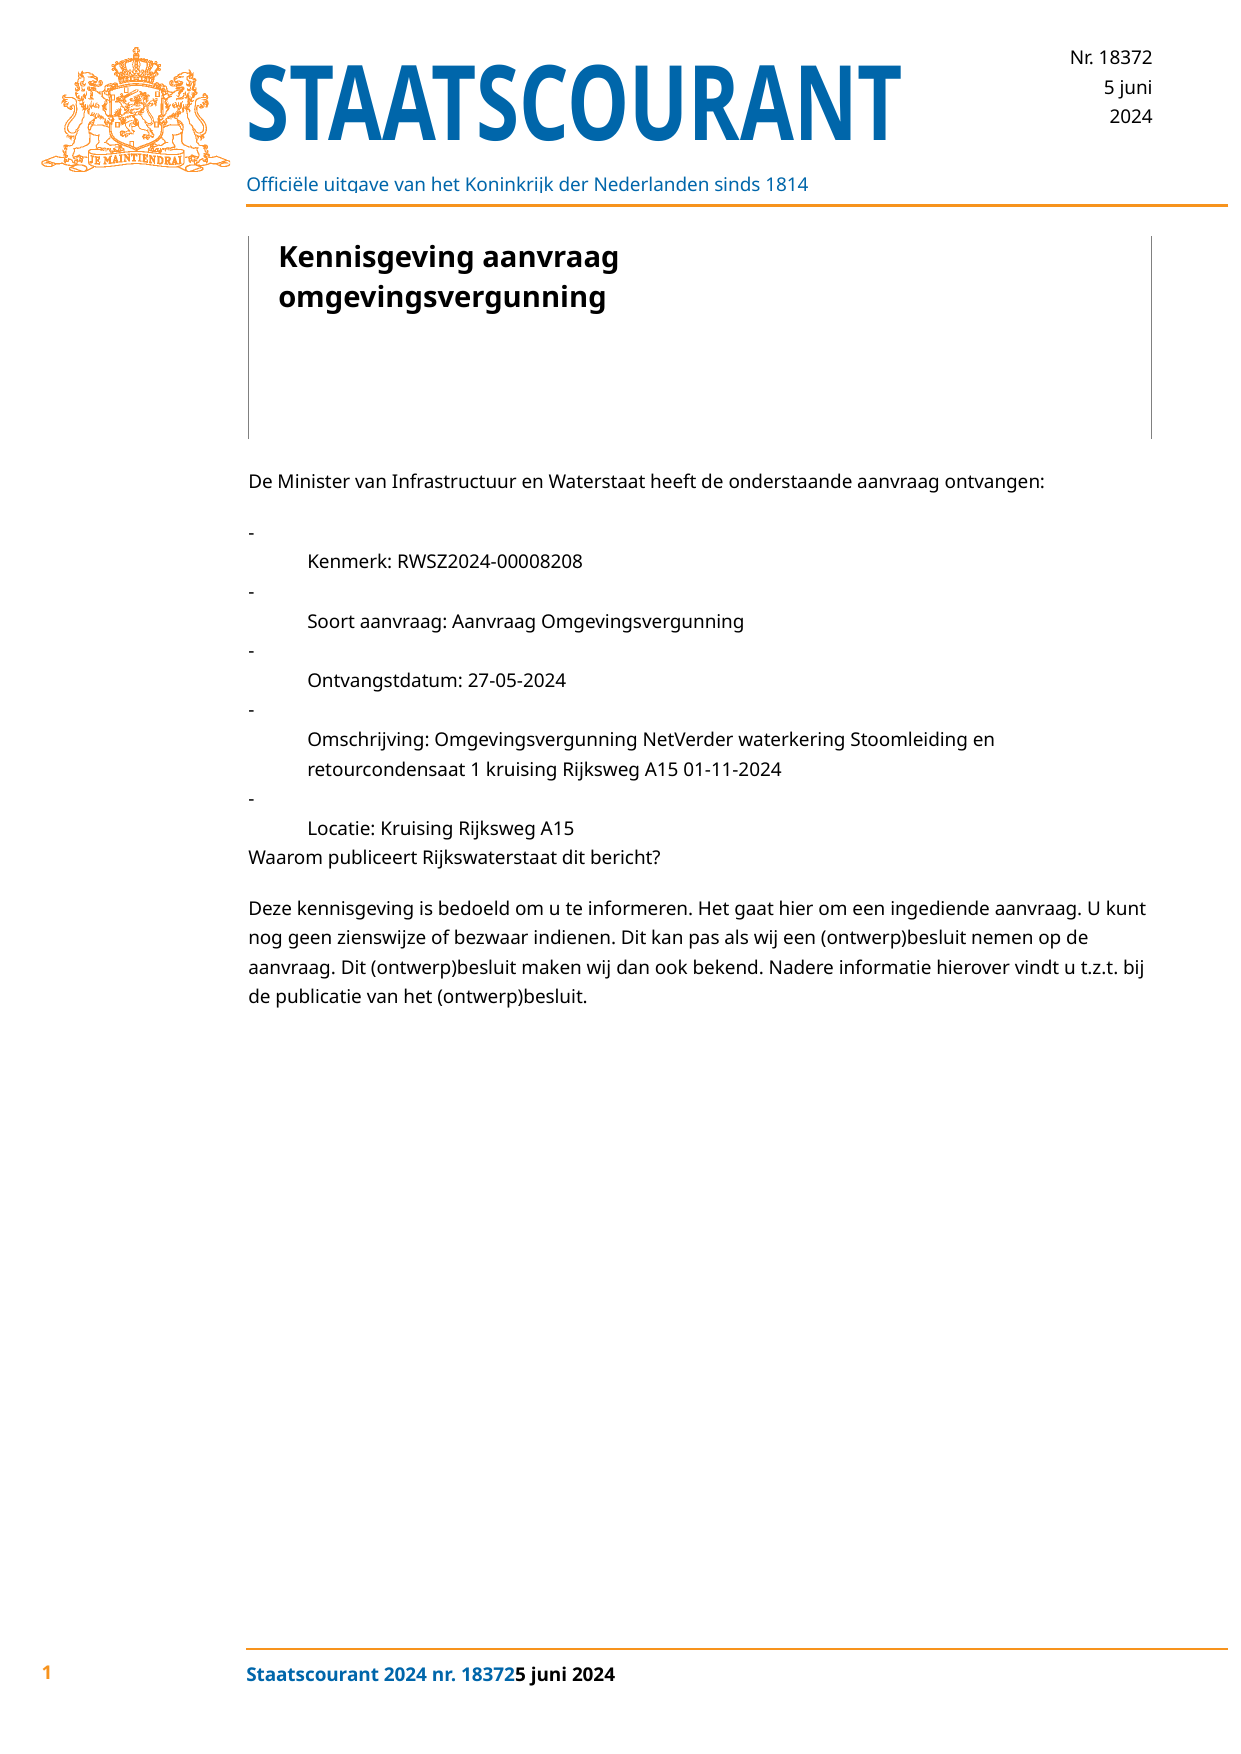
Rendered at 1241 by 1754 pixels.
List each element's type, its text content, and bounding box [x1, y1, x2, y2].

text De Minister van Infrastructuur en Waterstaat heeft de onderstaande aanvraag ontvangen: [248, 469, 1152, 494]
text Waarom publiceert Rijkswaterstaat dit bericht? [248, 844, 1152, 870]
table_header Kennisgeving aanvraag omgevingsvergunning [249, 236, 850, 439]
table_header [850, 236, 912, 413]
list Omschrijving: Omgevingsvergunning NetVerder waterkering Stoomleiding en retourcondensaat 1 kruising Rijksweg A15 01-11-2024 [248, 726, 1152, 781]
list Locatie: Kruising Rijksweg A15 [248, 815, 1152, 841]
table_header [850, 414, 1151, 439]
list Kenmerk: RWSZ2024-00008208 [248, 549, 1152, 574]
table_header [1090, 236, 1151, 413]
list Soort aanvraag: Aanvraag Omgevingsvergunning [248, 608, 1152, 633]
list Ontvangstdatum: 27-05-2024 [248, 667, 1152, 693]
picture [912, 236, 1090, 414]
picture [41, 47, 231, 172]
text Deze kennisgeving is bedoeld om u te informeren. Het gaat hier om een ingediende aanvraag. U kunt nog geen zienswijze of bezwaar indienen. Dit kan pas als wij een (ontwerp)besluit nemen op de aanvraag. Dit (ontwerp)besluit maken wij dan ook bekend. Nadere informatie hierover vindt u t.z.t. bij de publicatie van het (ontwerp)besluit. [248, 895, 1152, 1009]
